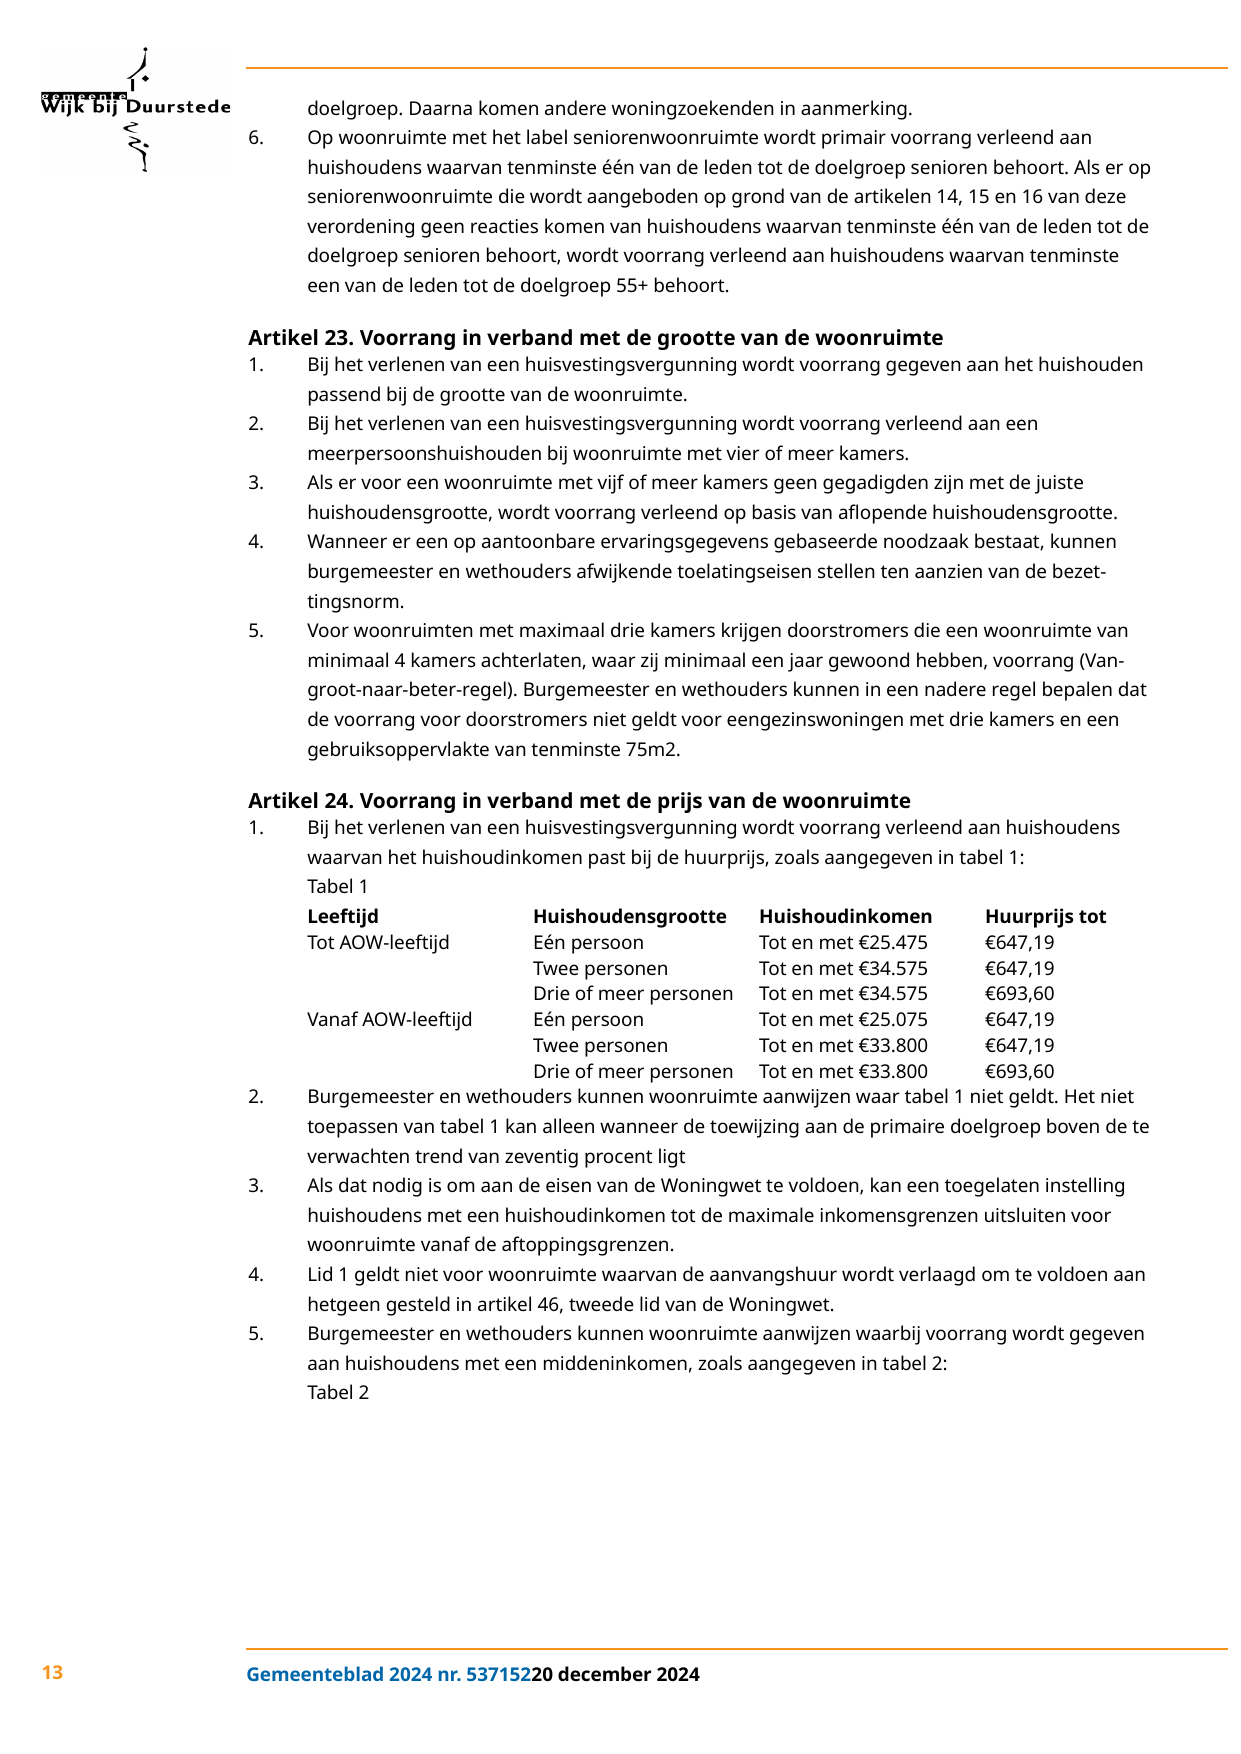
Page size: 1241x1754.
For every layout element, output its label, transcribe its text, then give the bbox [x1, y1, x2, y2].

list Bij het verlenen van een huisvestingsvergunning wordt voorrang verleend aan een meerpersoonshuishouden bij woonruimte met vier of meer kamers. [248, 410, 1152, 466]
list Bij het verlenen van een huisvestingsvergunning wordt voorrang verleend aan huishoudens waarvan het huishoudinkomen past bij de huurprijs, zoals aangegeven in tabel 1: [248, 814, 1152, 870]
list Voor woonruimten met maximaal drie kamers krijgen doorstromers die een woonruimte van minimaal 4 kamers achterlaten, waar zij minimaal een jaar gewoond hebben, voorrang (Van-groot-naar-beter-regel). Burgemeester en wethouders kunnen in een nadere regel bepalen dat de voorrang voor doorstromers niet geldt voor eengezinswoningen met drie kamers en een gebruiksoppervlakte van tenminste 75m2. [248, 617, 1152, 761]
table_cell Drie of meer personen [533, 981, 759, 1006]
table_cell Tot en met €25.075 [759, 1006, 985, 1032]
text Artikel 23. Voorrang in verband met de grootte van de woonruimte [248, 323, 1152, 351]
list Wanneer er een op aantoonbare ervaringsgegevens gebaseerde noodzaak bestaat, kunnen burgemeester en wethouders afwijkende toelatingseisen stellen ten aanzien van de bezet-tingsnorm. [248, 529, 1152, 613]
table_cell Tot en met €33.800 [759, 1032, 985, 1058]
list Burgemeester en wethouders kunnen woonruimte aanwijzen waar tabel 1 niet geldt. Het niet toepassen van tabel 1 kan alleen wanneer de toewijzing aan de primaire doelgroep boven de te verwachten trend van zeventig procent ligt [248, 1084, 1152, 1168]
table_cell Twee personen [533, 955, 759, 981]
list Als dat nodig is om aan de eisen van de Woningwet te voldoen, kan een toegelaten instelling huishoudens met een huishoudinkomen tot de maximale inkomensgrenzen uitsluiten voor woonruimte vanaf de aftoppingsgrenzen. [248, 1172, 1152, 1257]
picture [41, 47, 231, 172]
table_cell Eén persoon [533, 929, 759, 955]
table_cell €647,19 [985, 929, 1211, 955]
table_cell Tot en met €25.475 [759, 929, 985, 955]
list Lid 1 geldt niet voor woonruimte waarvan de aanvangshuur wordt verlaagd om te voldoen aan hetgeen gesteld in artikel 46, tweede lid van de Woningwet. [248, 1261, 1152, 1316]
table_header Huurprijs tot [985, 904, 1211, 929]
table_header Leeftijd [307, 904, 533, 929]
table_cell Tot en met €33.800 [759, 1058, 985, 1083]
list doelgroep. Daarna komen andere woningzoekenden in aanmerking. [248, 95, 1152, 121]
table_cell Vanaf AOW-leeftijd [307, 1006, 533, 1083]
table_cell €693,60 [985, 1058, 1211, 1083]
table_cell Drie of meer personen [533, 1058, 759, 1083]
table_cell €693,60 [985, 981, 1211, 1006]
list Bij het verlenen van een huisvestingsvergunning wordt voorrang gegeven aan het huishouden passend bij de grootte van de woonruimte. [248, 351, 1152, 406]
list Tabel 1 [248, 874, 1152, 899]
list Als er voor een woonruimte met vijf of meer kamers geen gegadigden zijn met de juiste huishoudensgrootte, wordt voorrang verleend op basis van aflopende huishoudensgrootte. [248, 469, 1152, 525]
table_cell Tot AOW-leeftijd [307, 929, 533, 1006]
list Op woonruimte met het label seniorenwoonruimte wordt primair voorrang verleend aan huishoudens waarvan tenminste één van de leden tot de doelgroep senioren behoort. Als er op seniorenwoonruimte die wordt aangeboden op grond van de artikelen 14, 15 en 16 van deze verordening geen reacties komen van huishoudens waarvan tenminste één van de leden tot de doelgroep senioren behoort, wordt voorrang verleend aan huishoudens waarvan tenminste een van de leden tot de doelgroep 55+ behoort. [248, 124, 1152, 298]
table_header Huishoudensgrootte [533, 904, 759, 929]
list Tabel 2 [248, 1379, 1152, 1405]
table_cell Twee personen [533, 1032, 759, 1058]
list Burgemeester en wethouders kunnen woonruimte aanwijzen waarbij voorrang wordt gegeven aan huishoudens met een middeninkomen, zoals aangegeven in tabel 2: [248, 1320, 1152, 1376]
table_header Huishoudinkomen [759, 904, 985, 929]
table_cell Eén persoon [533, 1006, 759, 1032]
table_cell Tot en met €34.575 [759, 981, 985, 1006]
table_cell €647,19 [985, 955, 1211, 981]
table_cell €647,19 [985, 1032, 1211, 1058]
table_cell Tot en met €34.575 [759, 955, 985, 981]
table_cell €647,19 [985, 1006, 1211, 1032]
text Artikel 24. Voorrang in verband met de prijs van de woonruimte [248, 786, 1152, 814]
